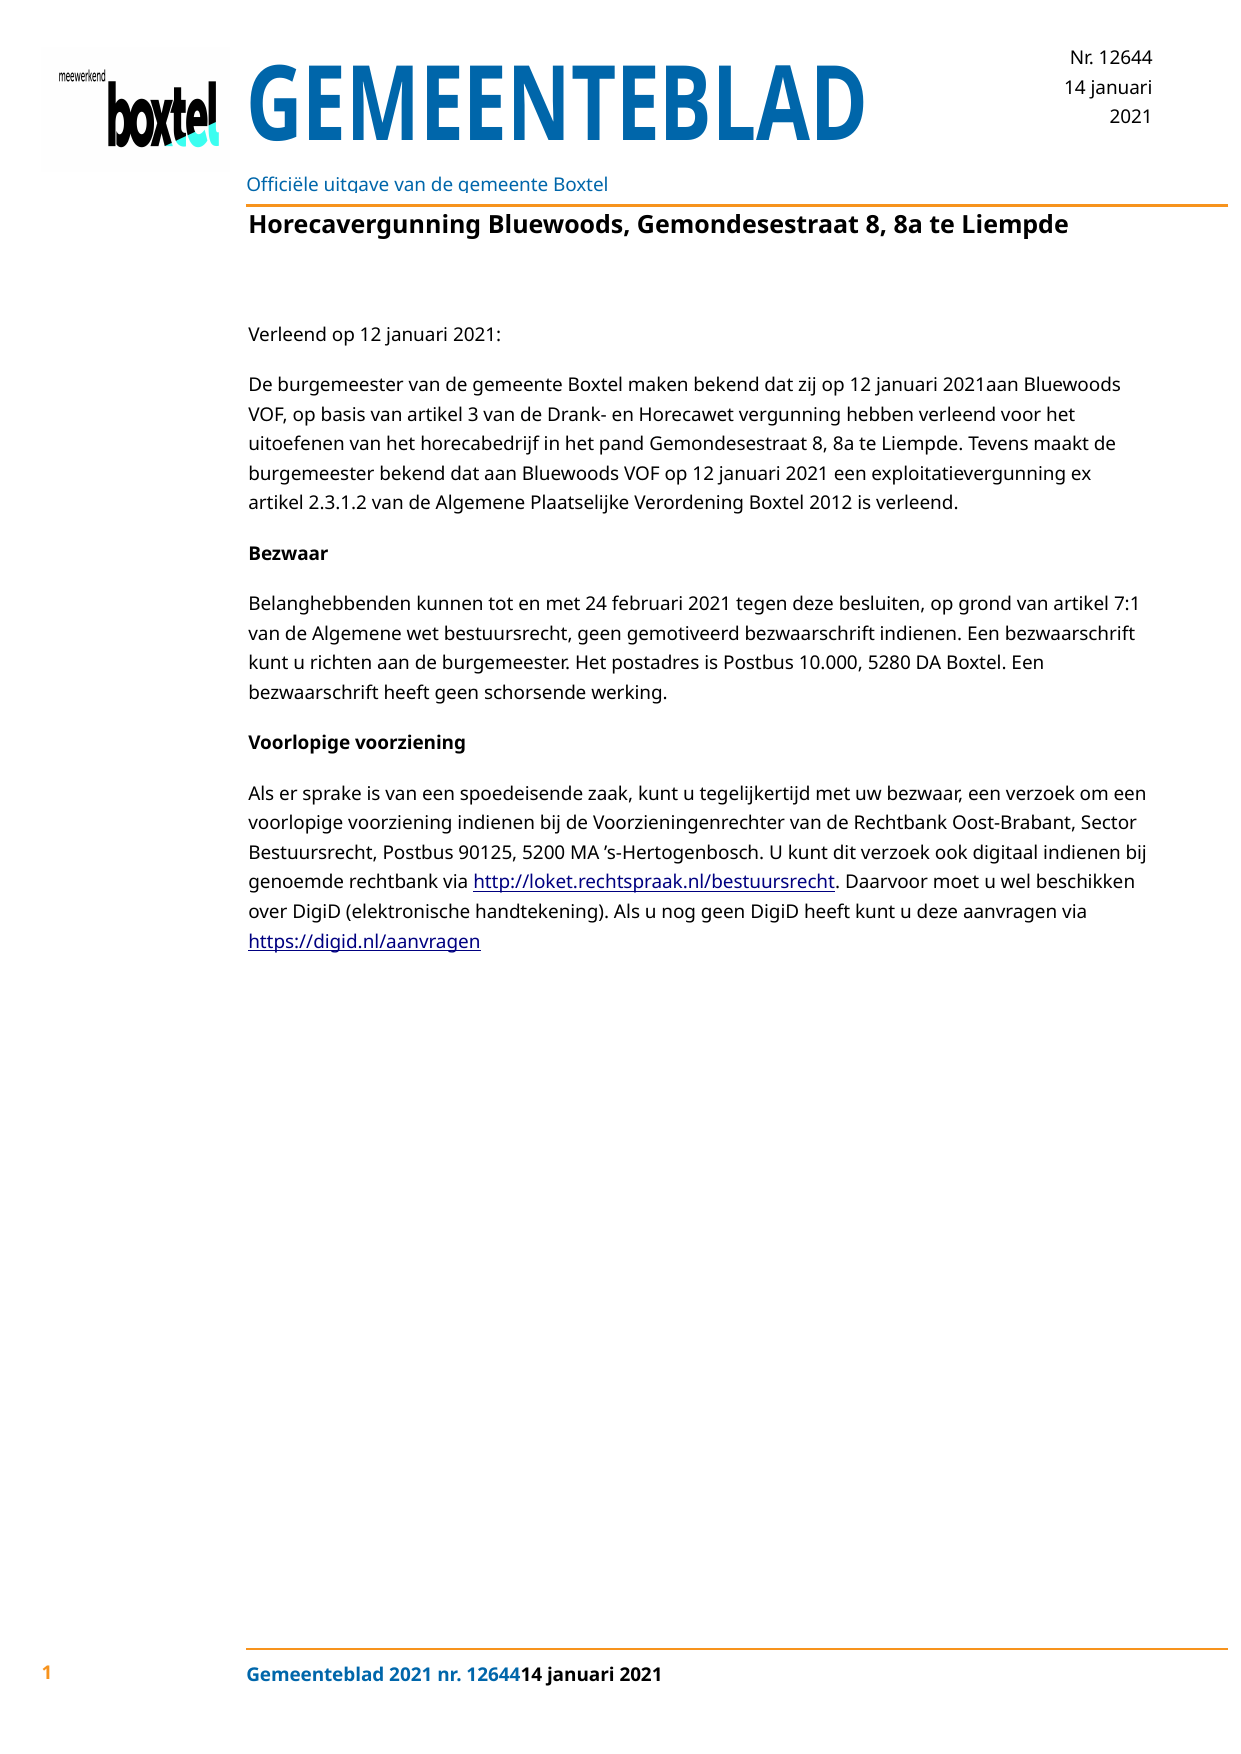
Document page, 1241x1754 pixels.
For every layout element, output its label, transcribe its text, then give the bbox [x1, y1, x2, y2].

text Als er sprake is van een spoedeisende zaak, kunt u tegelijkertijd met uw bezwaar, een verzoek om een voorlopige voorziening indienen bij de Voorzieningenrechter van de Rechtbank Oost-Brabant, Sector Bestuursrecht, Postbus 90125, 5200 MA ’s-Hertogenbosch. U kunt dit verzoek ook digitaal indienen bij genoemde rechtbank via http://loket.rechtspraak.nl/bestuursrecht. Daarvoor moet u wel beschikken over DigiD (elektronische handtekening). Als u nog geen DigiD heeft kunt u deze aanvragen via https://digid.nl/aanvragen [248, 780, 1152, 953]
picture [41, 47, 231, 172]
text Voorlopige voorziening [248, 729, 1152, 755]
text Belanghebbenden kunnen tot en met 24 februari 2021 tegen deze besluiten, op grond van artikel 7:1 van de Algemene wet bestuursrecht, geen gemotiveerd bezwaarschrift indienen. Een bezwaarschrift kunt u richten aan de burgemeester. Het postadres is Postbus 10.000, 5280 DA Boxtel. Een bezwaarschrift heeft geen schorsende werking. [248, 590, 1152, 705]
text Verleend op 12 januari 2021: [248, 321, 1152, 346]
text De burgemeester van de gemeente Boxtel maken bekend dat zij op 12 januari 2021aan Bluewoods VOF, op basis van artikel 3 van de Drank- en Horecawet vergunning hebben verleend voor het uitoefenen van het horecabedrijf in het pand Gemondesestraat 8, 8a te Liempde. Tevens maakt de burgemeester bekend dat aan Bluewoods VOF op 12 januari 2021 een exploitatievergunning ex artikel 2.3.1.2 van de Algemene Plaatselijke Verordening Boxtel 2012 is verleend. [248, 371, 1152, 515]
text Horecavergunning Bluewoods, Gemondesestraat 8, 8a te Liempde [248, 207, 1152, 241]
text Bezwaar [248, 540, 1152, 566]
